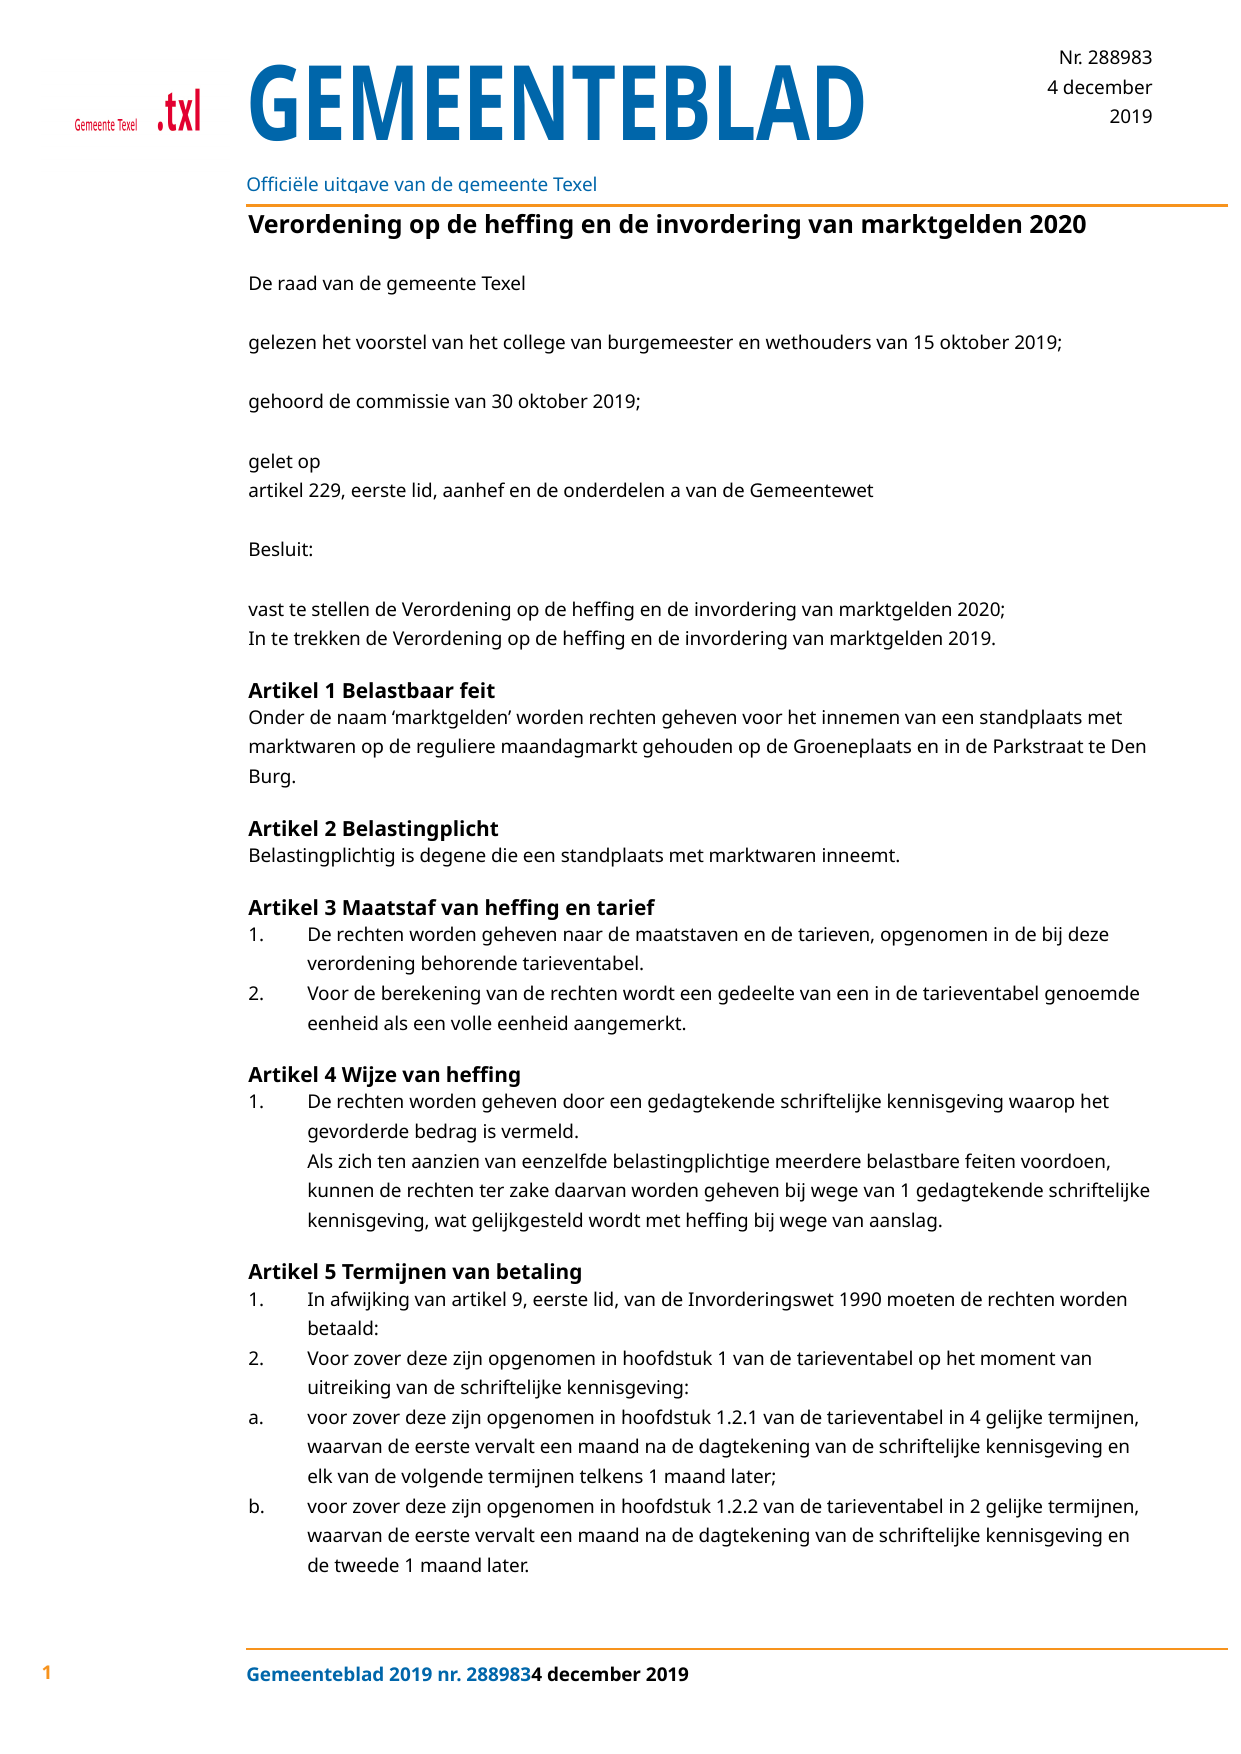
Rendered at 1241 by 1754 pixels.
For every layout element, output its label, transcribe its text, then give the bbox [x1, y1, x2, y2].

text Belastingplichtig is degene die een standplaats met marktwaren inneemt. [248, 842, 1152, 868]
list Voor de berekening van de rechten wordt een gedeelte van een in de tarieventabel genoemde eenheid als een volle eenheid aangemerkt. [248, 980, 1152, 1036]
text Artikel 5 Termijnen van betaling [248, 1257, 1152, 1286]
text In te trekken de Verordening op de heffing en de invordering van marktgelden 2019. [248, 625, 1152, 651]
list De rechten worden geheven door een gedagtekende schriftelijke kennisgeving waarop het gevorderde bedrag is vermeld. [248, 1089, 1152, 1144]
list voor zover deze zijn opgenomen in hoofdstuk 1.2.2 van de tarieventabel in 2 gelijke termijnen, waarvan de eerste vervalt een maand na de dagtekening van de schriftelijke kennisgeving en de tweede 1 maand later. [248, 1493, 1152, 1578]
text Artikel 1 Belastbaar feit [248, 676, 1152, 704]
text vast te stellen de Verordening op de heffing en de invordering van marktgelden 2020; [248, 596, 1152, 621]
text Verordening op de heffing en de invordering van marktgelden 2020 [248, 207, 1152, 241]
text gelet op [248, 448, 1152, 473]
list voor zover deze zijn opgenomen in hoofdstuk 1.2.1 van de tarieventabel in 4 gelijke termijnen, waarvan de eerste vervalt een maand na de dagtekening van de schriftelijke kennisgeving en elk van de volgende termijnen telkens 1 maand later; [248, 1404, 1152, 1489]
text gehoord de commissie van 30 oktober 2019; [248, 389, 1152, 414]
text gelezen het voorstel van het college van burgemeester en wethouders van 15 oktober 2019; [248, 329, 1152, 355]
text Artikel 4 Wijze van heffing [248, 1060, 1152, 1089]
list Voor zover deze zijn opgenomen in hoofdstuk 1 van de tarieventabel op het moment van uitreiking van de schriftelijke kennisgeving: [248, 1345, 1152, 1400]
text Artikel 2 Belastingplicht [248, 814, 1152, 842]
text Besluit: [248, 537, 1152, 562]
text artikel 229, eerste lid, aanhef en de onderdelen a van de Gemeentewet [248, 477, 1152, 503]
list Als zich ten aanzien van eenzelfde belastingplichtige meerdere belastbare feiten voordoen, kunnen de rechten ter zake daarvan worden geheven bij wege van 1 gedagtekende schriftelijke kennisgeving, wat gelijkgesteld wordt met heffing bij wege van aanslag. [248, 1148, 1152, 1233]
list De rechten worden geheven naar de maatstaven en de tarieven, opgenomen in de bij deze verordening behorende tarieventabel. [248, 921, 1152, 976]
list In afwijking van artikel 9, eerste lid, van de Invorderingswet 1990 moeten de rechten worden betaald: [248, 1286, 1152, 1341]
picture [41, 47, 231, 172]
text Onder de naam ‘marktgelden’ worden rechten geheven voor het innemen van een standplaats met marktwaren op de reguliere maandagmarkt gehouden op de Groeneplaats en in de Parkstraat te Den Burg. [248, 704, 1152, 789]
text De raad van de gemeente Texel [248, 270, 1152, 296]
text Artikel 3 Maatstaf van heffing en tarief [248, 893, 1152, 921]
